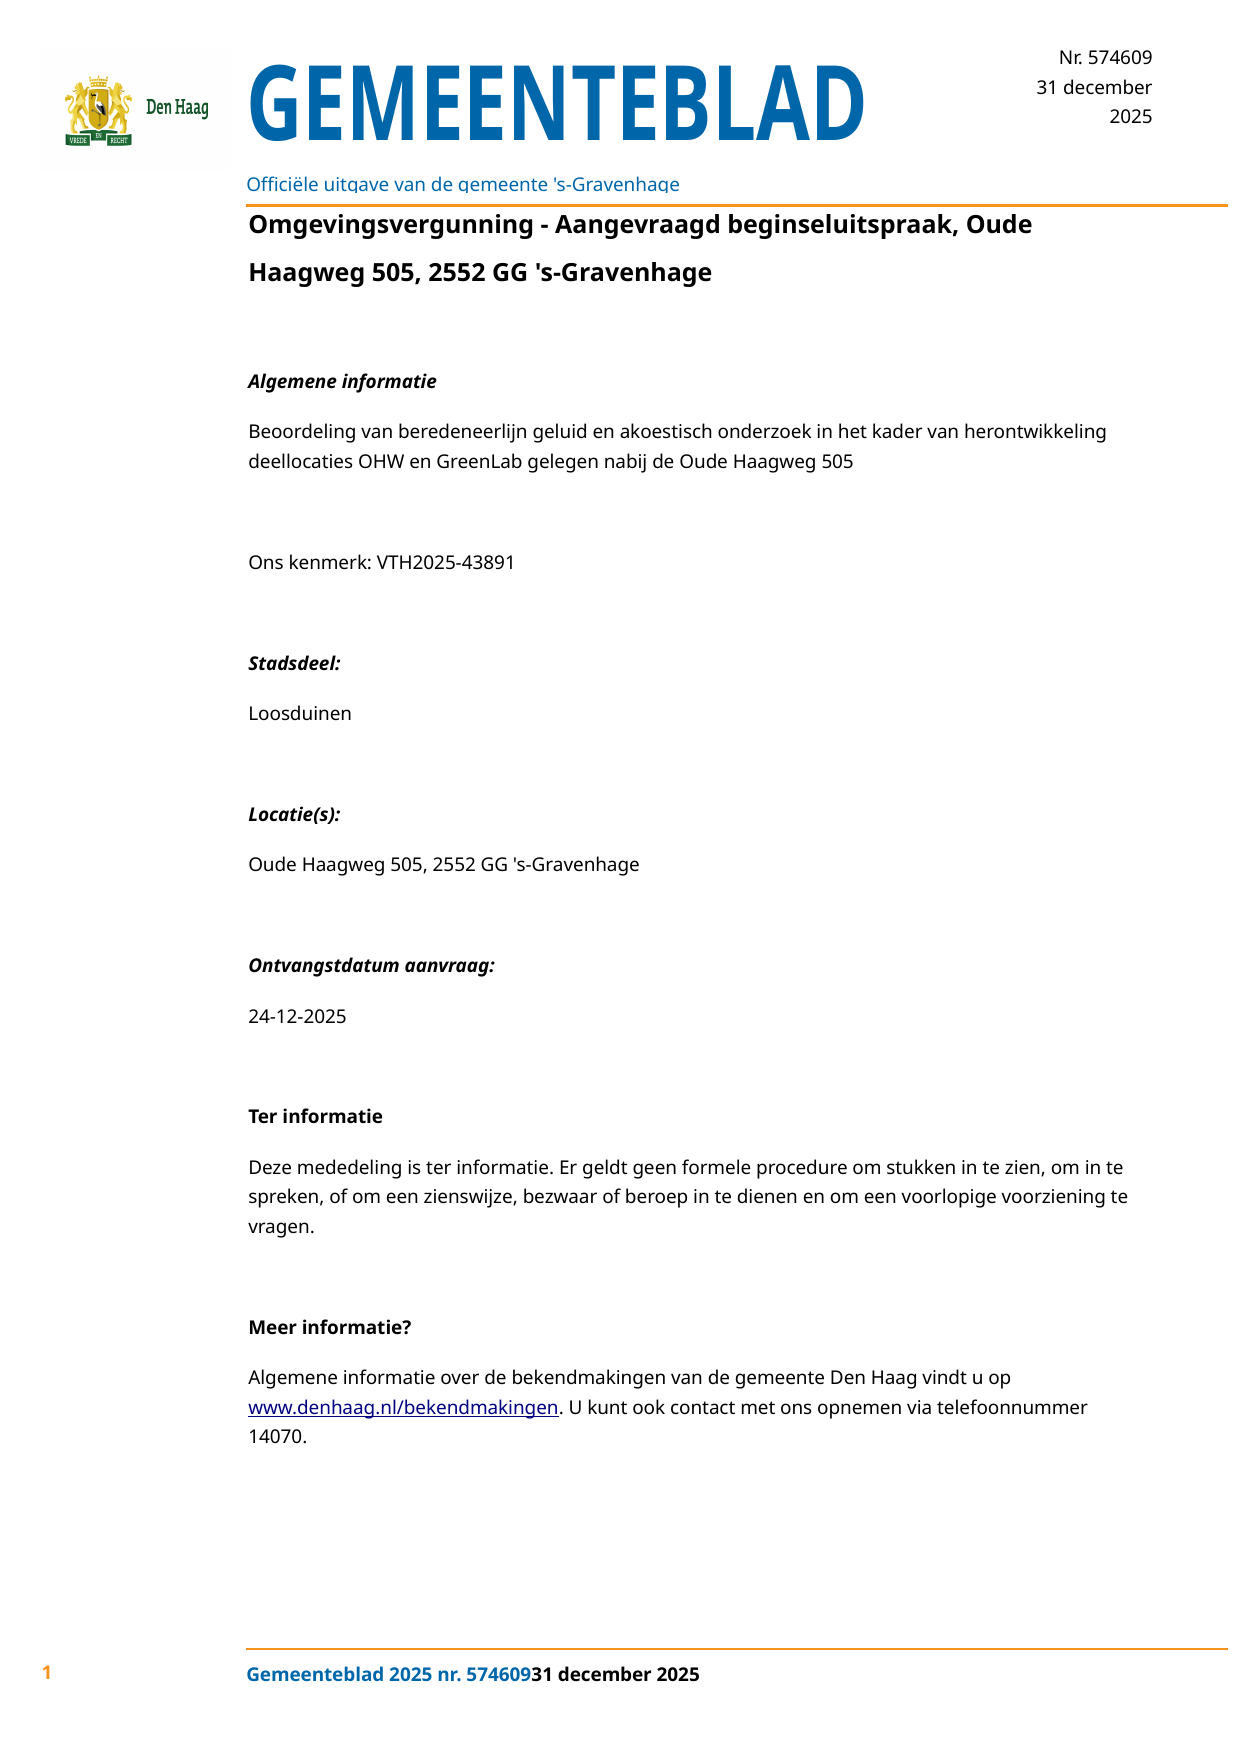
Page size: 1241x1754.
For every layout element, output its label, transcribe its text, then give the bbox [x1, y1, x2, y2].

text Meer informatie? [248, 1314, 1152, 1340]
text 24-12-2025 [248, 1003, 1152, 1029]
text Algemene informatie over de bekendmakingen van de gemeente Den Haag vindt u op www.denhaag.nl/bekendmakingen. U kunt ook contact met ons opnemen via telefoonnummer 14070. [248, 1364, 1152, 1449]
text Loosduinen [248, 700, 1152, 726]
text Beoordeling van beredeneerlijn geluid en akoestisch onderzoek in het kader van herontwikkeling deellocaties OHW en GreenLab gelegen nabij de Oude Haagweg 505 [248, 419, 1152, 474]
picture [41, 47, 231, 172]
text Ontvangstdatum aanvraag: [248, 952, 1152, 978]
text Oude Haagweg 505, 2552 GG 's-Gravenhage [248, 852, 1152, 877]
text Deze mededeling is ter informatie. Er geldt geen formele procedure om stukken in te zien, om in te spreken, of om een zienswijze, bezwaar of beroep in te dienen en om een voorlopige voorziening te vragen. [248, 1154, 1152, 1239]
text Algemene informatie [248, 368, 1152, 394]
text Ons kenmerk: VTH2025-43891 [248, 549, 1152, 575]
text Locatie(s): [248, 801, 1152, 827]
text Omgevingsvergunning - Aangevraagd beginseluitspraak, Oude Haagweg 505, 2552 GG 's-Gravenhage [248, 207, 1152, 288]
text Ter informatie [248, 1104, 1152, 1129]
text Stadsdeel: [248, 650, 1152, 676]
